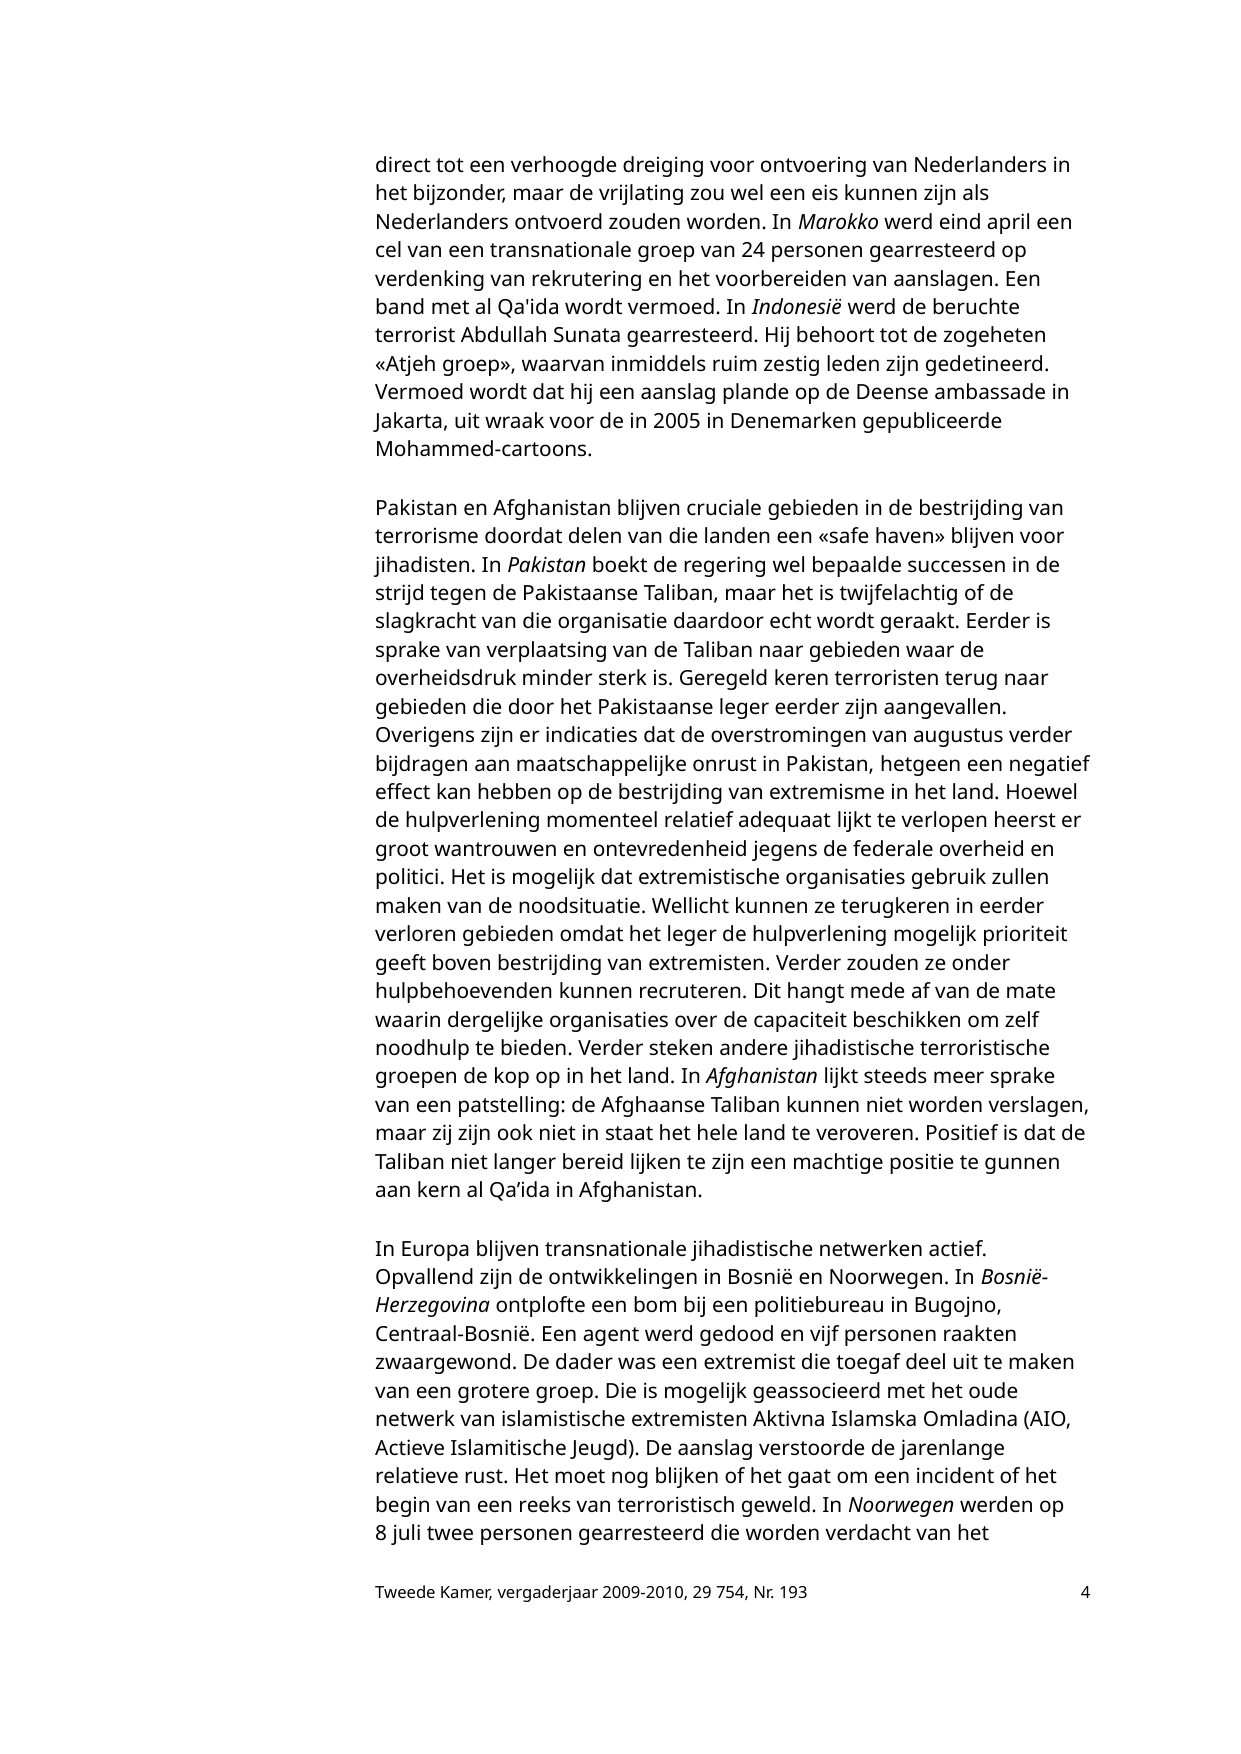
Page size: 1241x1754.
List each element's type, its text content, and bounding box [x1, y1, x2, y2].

text In Europa blijven transnationale jihadistische netwerken actief. Opvallend zijn de ontwikkelingen in Bosnië en Noorwegen. In Bosnië-Herzegovina ontplofte een bom bij een politiebureau in Bugojno, Centraal-Bosnië. Een agent werd gedood en vijf personen raakten zwaargewond. De dader was een extremist die toegaf deel uit te maken van een grotere groep. Die is mogelijk geassocieerd met het oude netwerk van islamistische extremisten Aktivna Islamska Omladina (AIO, Actieve Islamitische Jeugd). De aanslag verstoorde de jarenlange relatieve rust. Het moet nog blijken of het gaat om een incident of het begin van een reeks van terroristisch geweld. In Noorwegen werden op 8 juli twee personen gearresteerd die worden verdacht van het [375, 1234, 1090, 1547]
text direct tot een verhoogde dreiging voor ontvoering van Nederlanders in het bijzonder, maar de vrijlating zou wel een eis kunnen zijn als Nederlanders ontvoerd zouden worden. In Marokko werd eind april een cel van een transnationale groep van 24 personen gearresteerd op verdenking van rekrutering en het voorbereiden van aanslagen. Een band met al Qa'ida wordt vermoed. In Indonesië werd de beruchte terrorist Abdullah Sunata gearresteerd. Hij behoort tot de zogeheten «Atjeh groep», waarvan inmiddels ruim zestig leden zijn gedetineerd. Vermoed wordt dat hij een aanslag plande op de Deense ambassade in Jakarta, uit wraak voor de in 2005 in Denemarken gepubliceerde Mohammed-cartoons. [375, 150, 1090, 463]
text Pakistan en Afghanistan blijven cruciale gebieden in de bestrijding van terrorisme doordat delen van die landen een «safe haven» blijven voor jihadisten. In Pakistan boekt de regering wel bepaalde successen in de strijd tegen de Pakistaanse Taliban, maar het is twijfelachtig of de slagkracht van die organisatie daardoor echt wordt geraakt. Eerder is sprake van verplaatsing van de Taliban naar gebieden waar de overheidsdruk minder sterk is. Geregeld keren terroristen terug naar gebieden die door het Pakistaanse leger eerder zijn aangevallen. Overigens zijn er indicaties dat de overstromingen van augustus verder bijdragen aan maatschappelijke onrust in Pakistan, hetgeen een negatief effect kan hebben op de bestrijding van extremisme in het land. Hoewel de hulpverlening momenteel relatief adequaat lijkt te verlopen heerst er groot wantrouwen en ontevredenheid jegens de federale overheid en politici. Het is mogelijk dat extremistische organisaties gebruik zullen maken van de noodsituatie. Wellicht kunnen ze terugkeren in eerder verloren gebieden omdat het leger de hulpverlening mogelijk prioriteit geeft boven bestrijding van extremisten. Verder zouden ze onder hulpbehoevenden kunnen recruteren. Dit hangt mede af van de mate waarin dergelijke organisaties over de capaciteit beschikken om zelf noodhulp te bieden. Verder steken andere jihadistische terroristische groepen de kop op in het land. In Afghanistan lijkt steeds meer sprake van een patstelling: de Afghaanse Taliban kunnen niet worden verslagen, maar zij zijn ook niet in staat het hele land te veroveren. Positief is dat de Taliban niet langer bereid lijken te zijn een machtige positie te gunnen aan kern al Qa’ida in Afghanistan. [375, 493, 1090, 1204]
